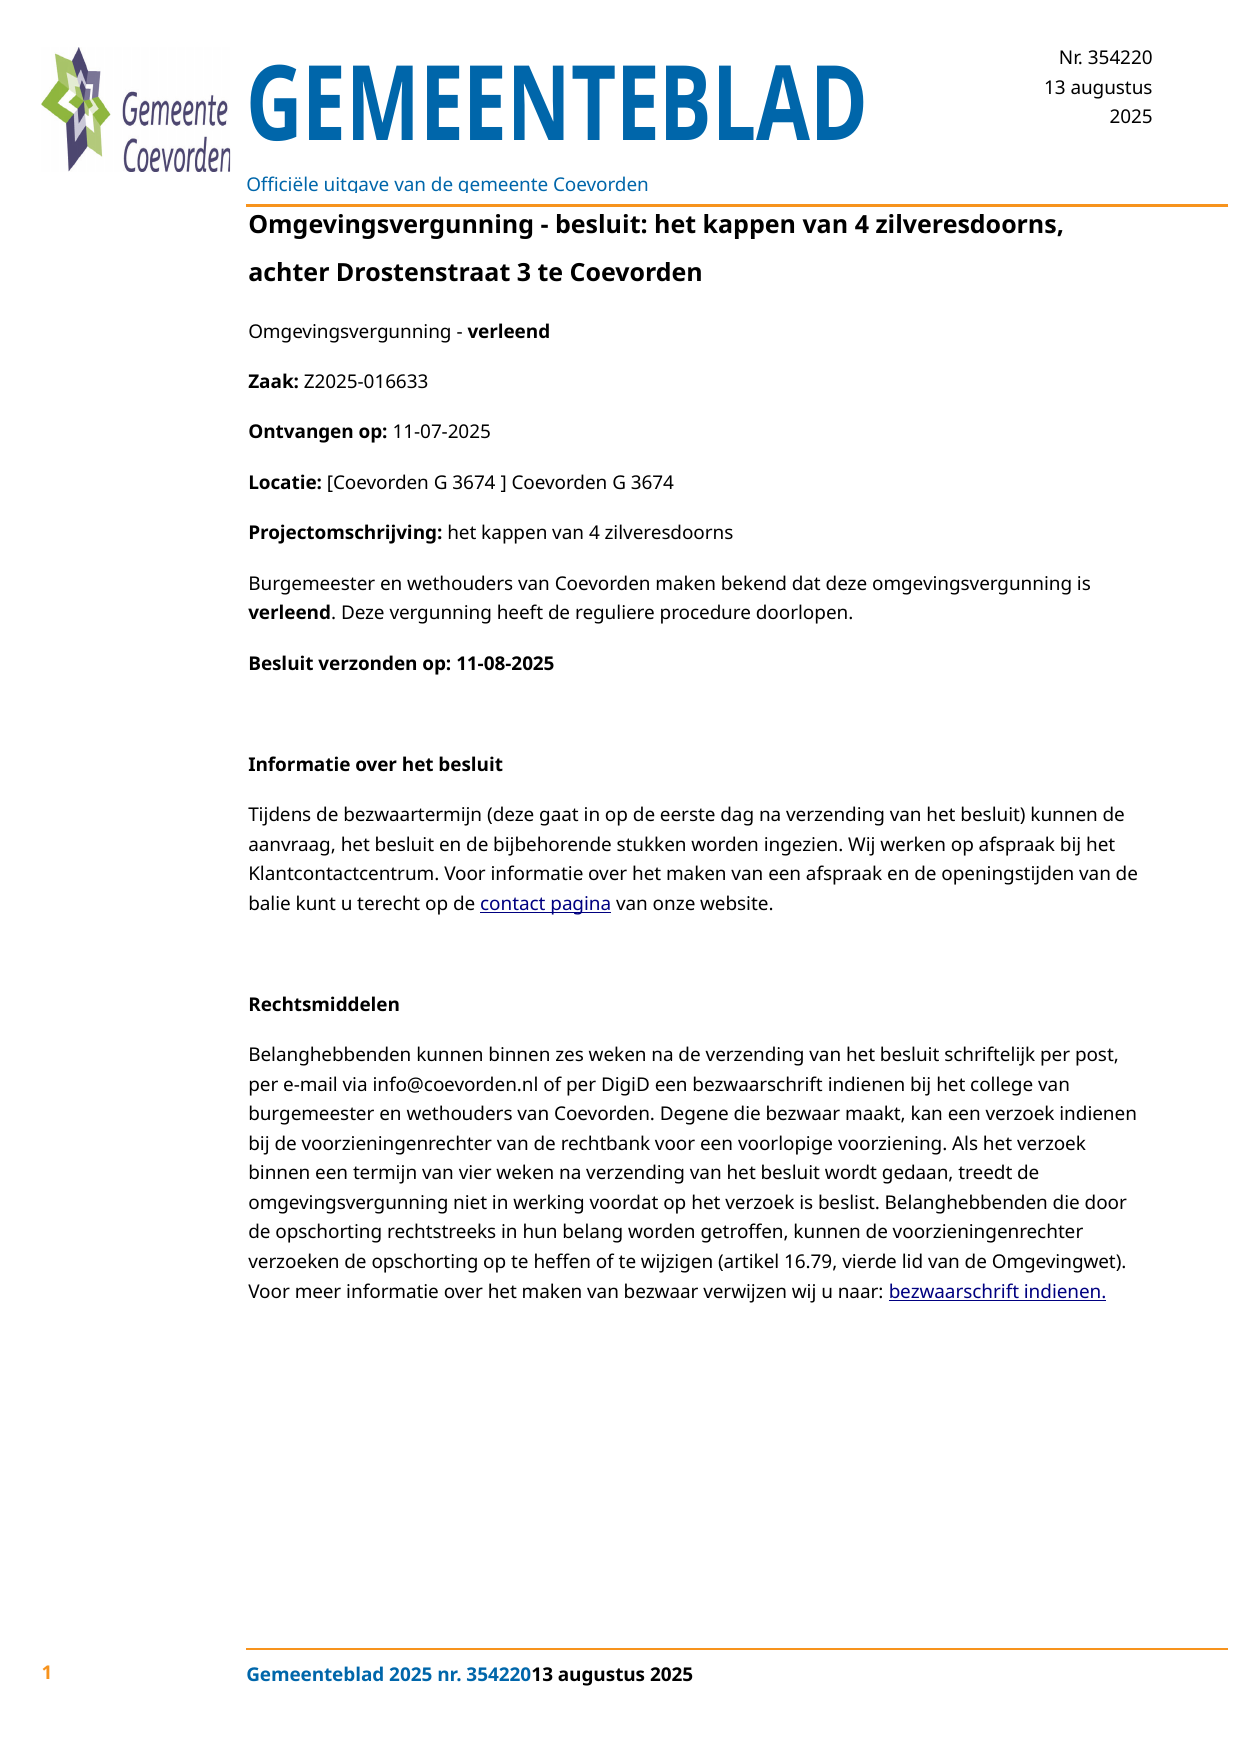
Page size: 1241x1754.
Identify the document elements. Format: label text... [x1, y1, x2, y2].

text Burgemeester en wethouders van Coevorden maken bekend dat deze omgevingsvergunning is verleend. Deze vergunning heeft de reguliere procedure doorlopen. [248, 570, 1152, 625]
text Informatie over het besluit [248, 751, 1152, 777]
text Rechtsmiddelen [248, 991, 1152, 1017]
text Omgevingsvergunning - besluit: het kappen van 4 zilveresdoorns, achter Drostenstraat 3 te Coevorden [248, 207, 1152, 288]
text Belanghebbenden kunnen binnen zes weken na de verzending van het besluit schriftelijk per post, per e-mail via info@coevorden.nl of per DigiD een bezwaarschrift indienen bij het college van burgemeester en wethouders van Coevorden. Degene die bezwaar maakt, kan een verzoek indienen bij de voorzieningenrechter van de rechtbank voor een voorlopige voorziening. Als het verzoek binnen een termijn van vier weken na verzending van het besluit wordt gedaan, treedt de omgevingsvergunning niet in werking voordat op het verzoek is beslist. Belanghebbenden die door de opschorting rechtstreeks in hun belang worden getroffen, kunnen de voorzieningenrechter verzoeken de opschorting op te heffen of te wijzigen (artikel 16.79, vierde lid van de Omgevingwet). Voor meer informatie over het maken van bezwaar verwijzen wij u naar: bezwaarschrift indienen. [248, 1041, 1152, 1304]
text Ontvangen op: 11-07-2025 [248, 419, 1152, 444]
text Tijdens de bezwaartermijn (deze gaat in op de eerste dag na verzending van het besluit) kunnen de aanvraag, het besluit en de bijbehorende stukken worden ingezien. Wij werken op afspraak bij het Klantcontactcentrum. Voor informatie over het maken van een afspraak en de openingstijden van de balie kunt u terecht op de contact pagina van onze website. [248, 801, 1152, 916]
picture [41, 47, 231, 172]
text Zaak: Z2025-016633 [248, 368, 1152, 394]
text Projectomschrijving: het kappen van 4 zilveresdoorns [248, 519, 1152, 545]
text Locatie: [Coevorden G 3674 ] Coevorden G 3674 [248, 469, 1152, 495]
text Omgevingsvergunning - verleend [248, 318, 1152, 344]
text Besluit verzonden op: 11-08-2025 [248, 650, 1152, 676]
